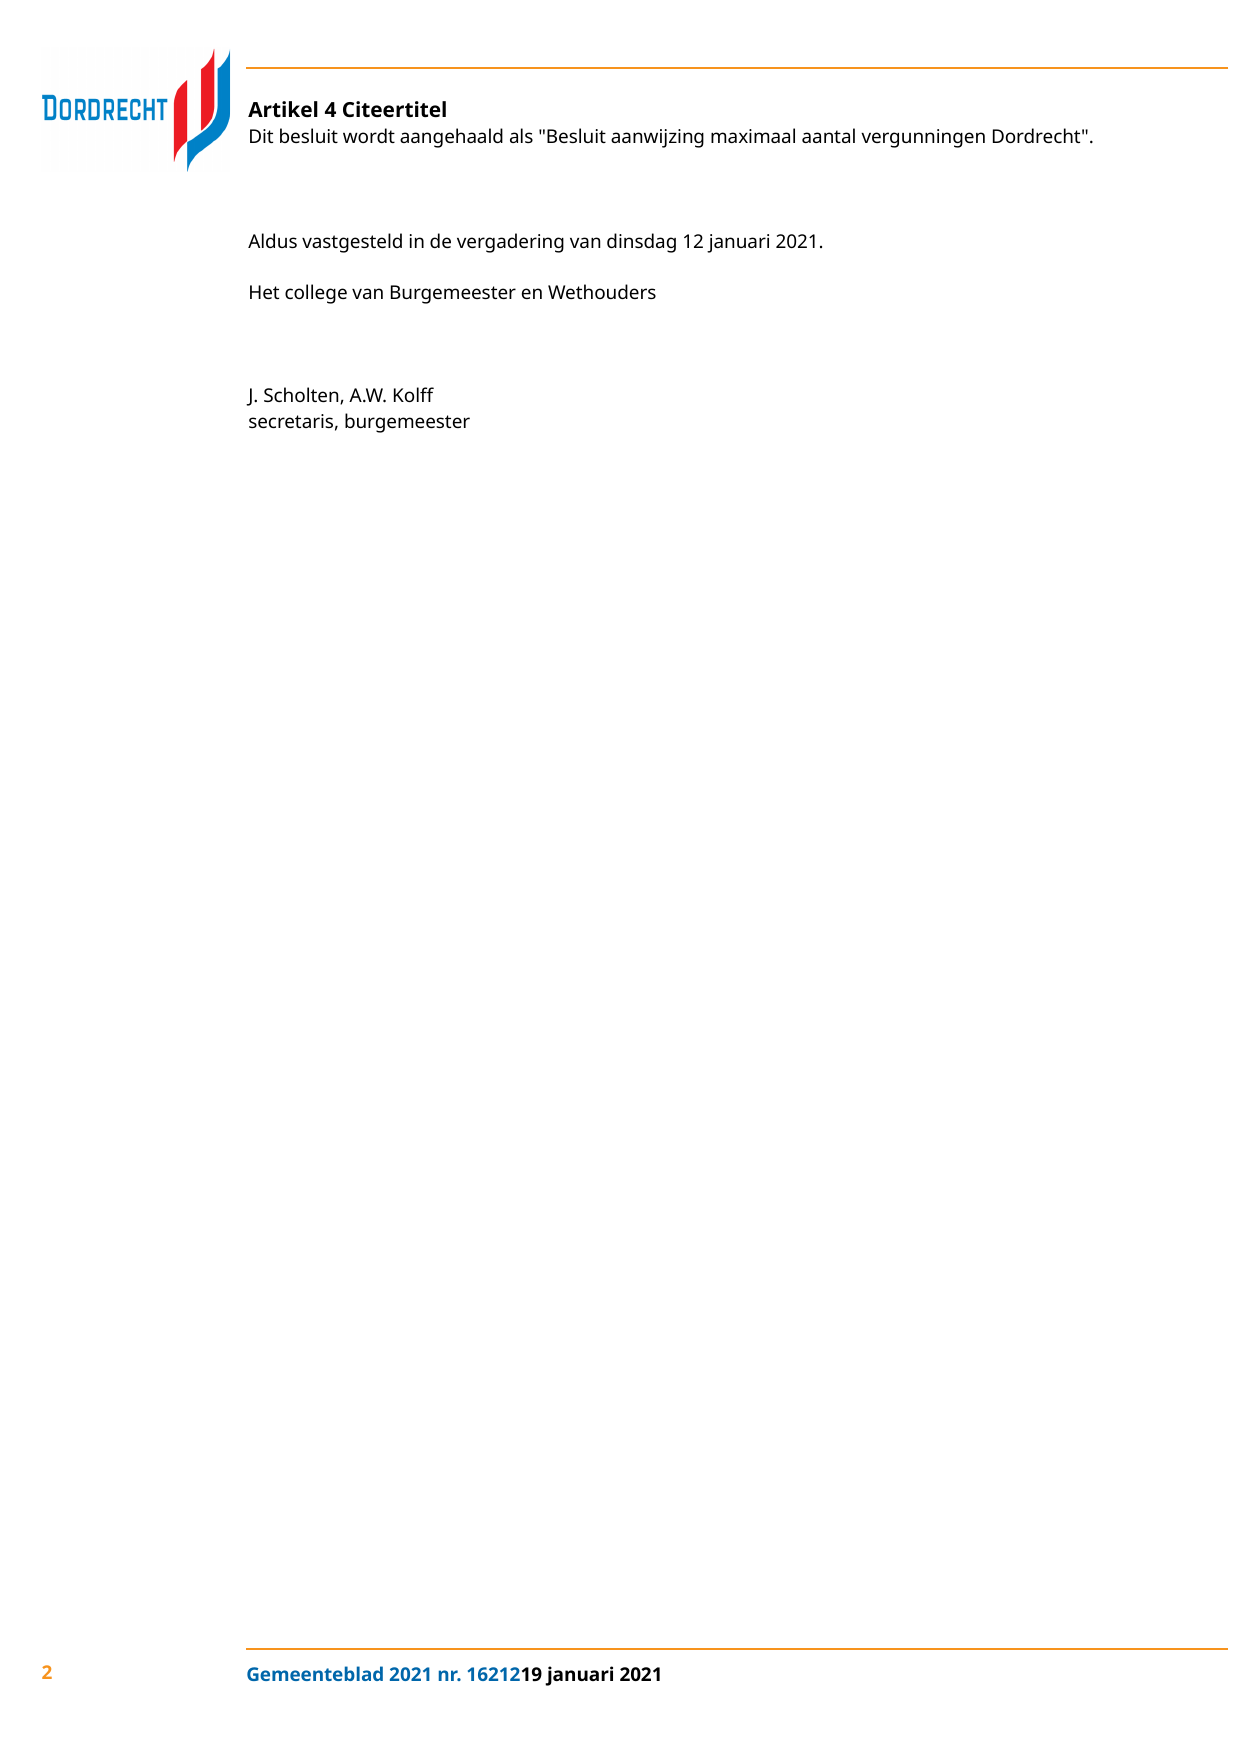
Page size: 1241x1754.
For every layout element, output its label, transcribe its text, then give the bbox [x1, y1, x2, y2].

text Artikel 4 Citeertitel [248, 95, 1152, 123]
text Dit besluit wordt aangehaald als "Besluit aanwijzing maximaal aantal vergunningen Dordrecht". [248, 123, 1152, 149]
text Aldus vastgesteld in de vergadering van dinsdag 12 januari 2021. [248, 228, 1152, 254]
picture [41, 47, 231, 172]
text Het college van Burgemeester en Wethouders [248, 279, 1152, 305]
text J. Scholten, A.W. Kolff [248, 382, 1152, 408]
text secretaris, burgemeester [248, 408, 1152, 434]
